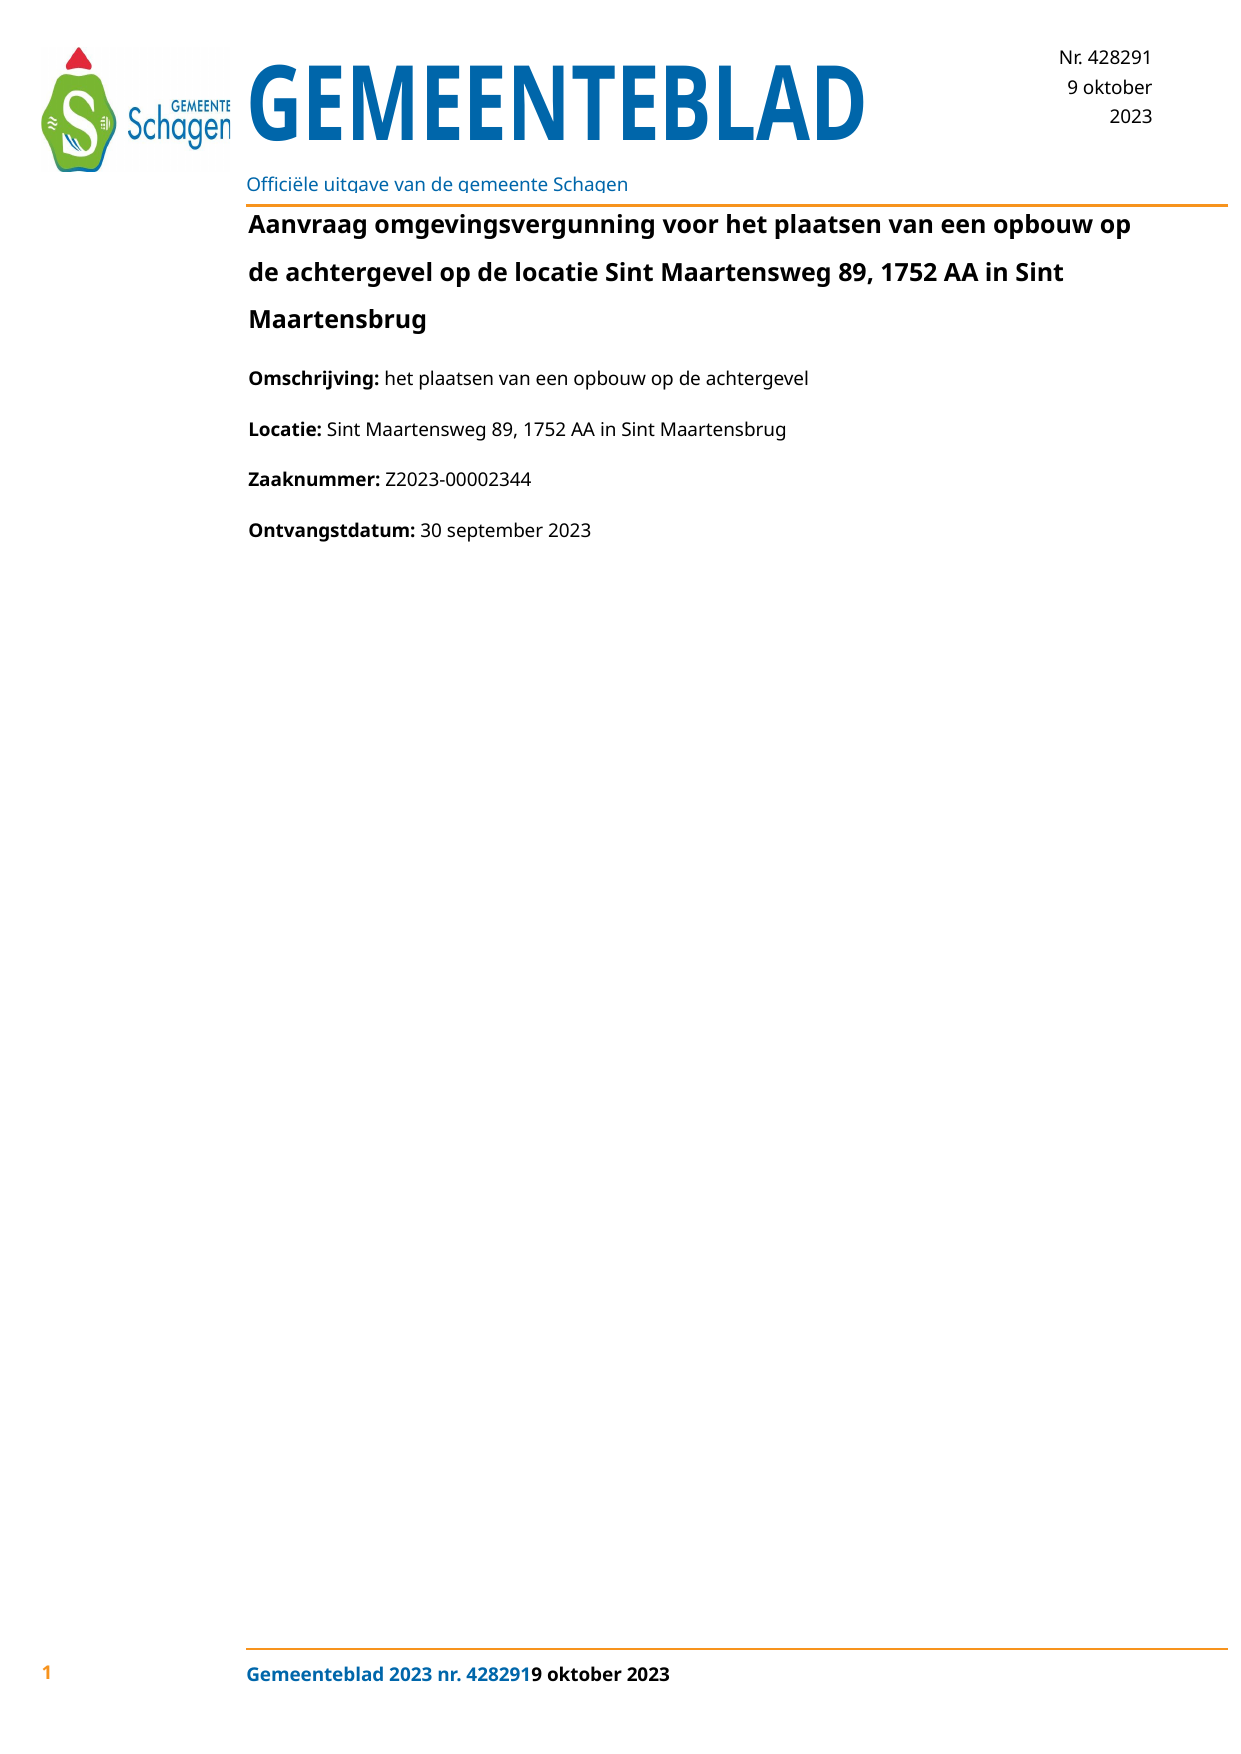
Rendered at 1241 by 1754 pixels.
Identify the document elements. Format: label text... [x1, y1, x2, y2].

text Aanvraag omgevingsvergunning voor het plaatsen van een opbouw op de achtergevel op de locatie Sint Maartensweg 89, 1752 AA in Sint Maartensbrug [248, 207, 1152, 336]
text Zaaknummer: Z2023-00002344 [248, 466, 1152, 492]
text Omschrijving: het plaatsen van een opbouw op de achtergevel [248, 366, 1152, 391]
picture [41, 47, 231, 172]
text Locatie: Sint Maartensweg 89, 1752 AA in Sint Maartensbrug [248, 416, 1152, 442]
text Ontvangstdatum: 30 september 2023 [248, 517, 1152, 542]
